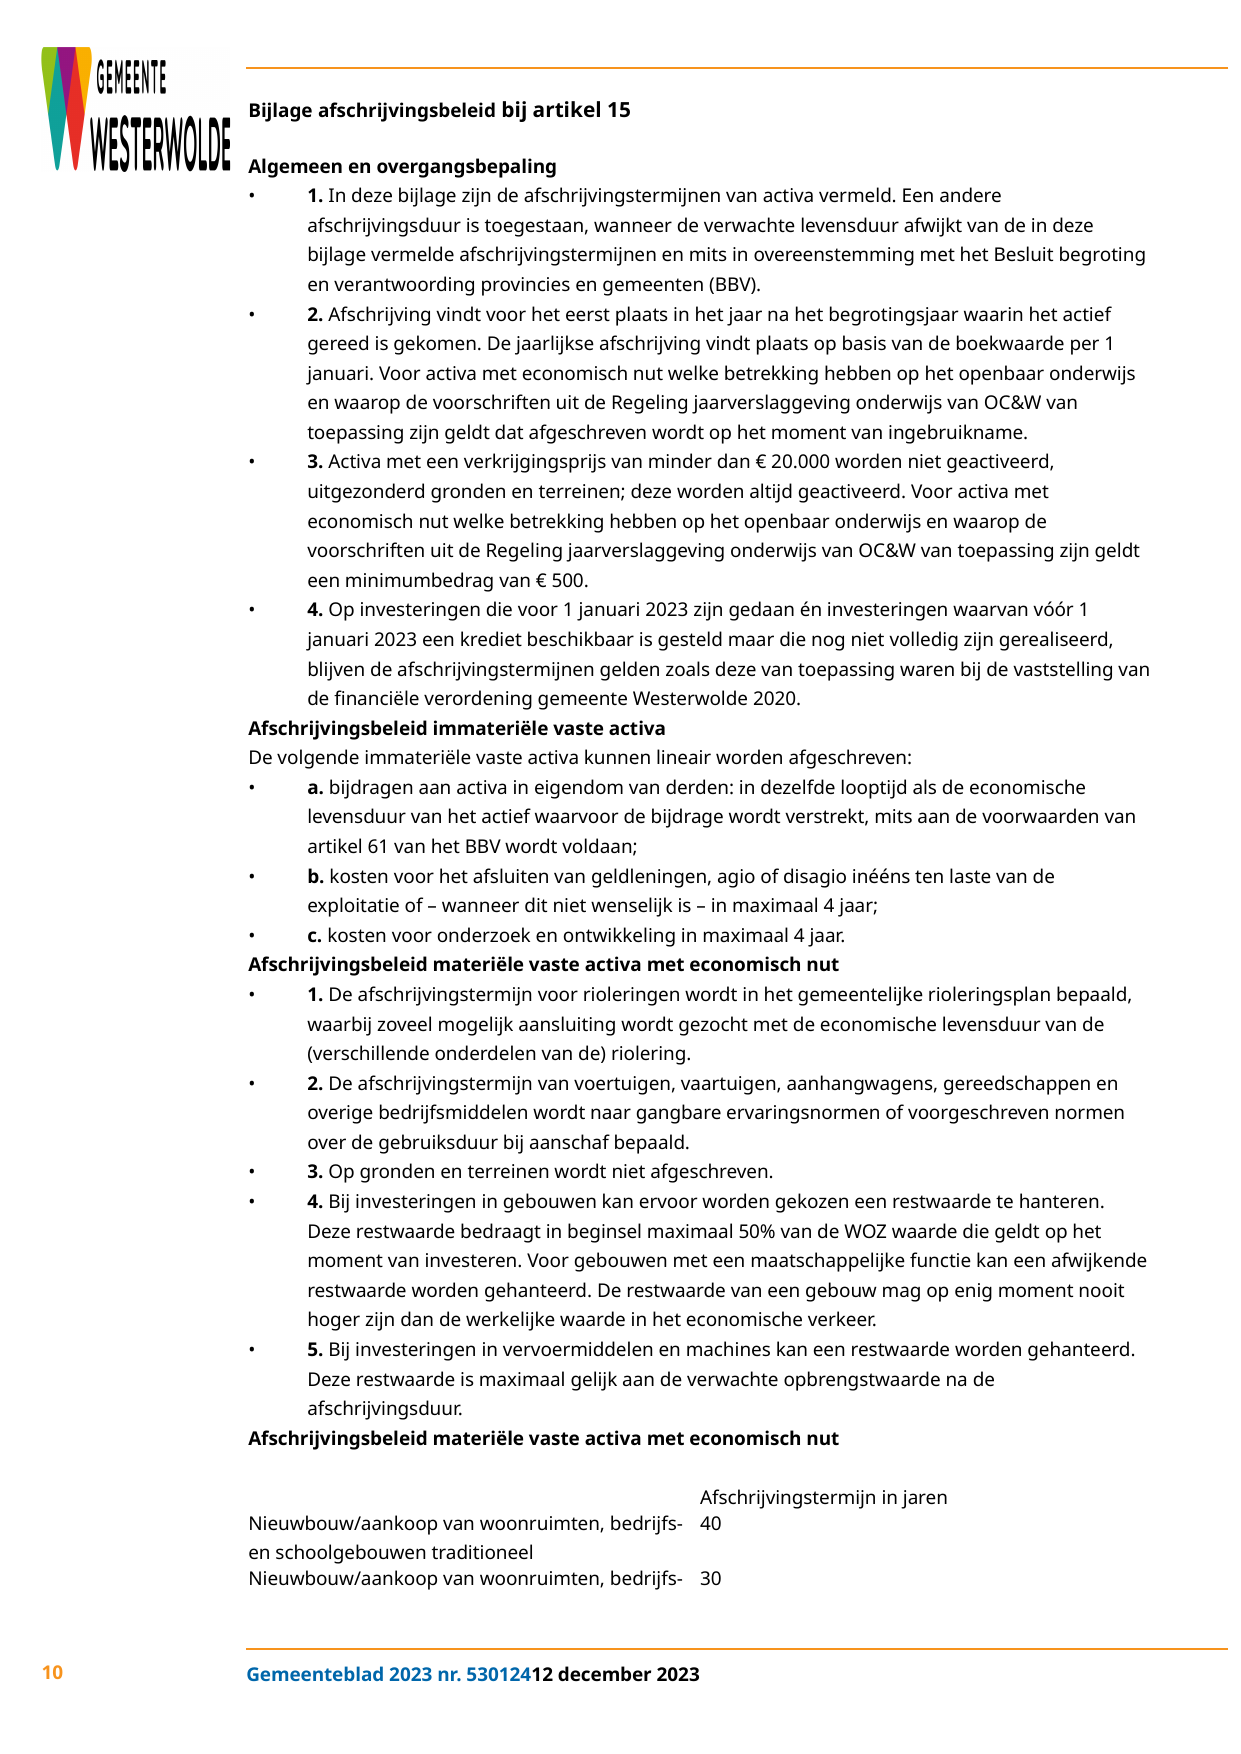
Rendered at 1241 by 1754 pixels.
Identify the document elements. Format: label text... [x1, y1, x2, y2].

table_cell 30 [700, 1565, 1152, 1591]
list 4. Op investeringen die voor 1 januari 2023 zijn gedaan én investeringen waarvan vóór 1 januari 2023 een krediet beschikbaar is gesteld maar die nog niet volledig zijn gerealiseerd, blijven de afschrijvingstermijnen gelden zoals deze van toepassing waren bij de vaststelling van de financiële verordening gemeente Westerwolde 2020. [248, 597, 1152, 711]
list 5. Bij investeringen in vervoermiddelen en machines kan een restwaarde worden gehanteerd. Deze restwaarde is maximaal gelijk aan de verwachte opbrengstwaarde na de afschrijvingsduur. [248, 1336, 1152, 1421]
text Afschrijvingsbeleid materiële vaste activa met economisch nut [248, 1425, 1152, 1451]
list 1. In deze bijlage zijn de afschrijvingstermijnen van activa vermeld. Een andere afschrijvingsduur is toegestaan, wanneer de verwachte levensduur afwijkt van de in deze bijlage vermelde afschrijvingstermijnen en mits in overeenstemming met het Besluit begroting en verantwoording provincies en gemeenten (BBV). [248, 182, 1152, 297]
list 2. De afschrijvingstermijn van voertuigen, vaartuigen, aanhangwagens, gereedschappen en overige bedrijfsmiddelen wordt naar gangbare ervaringsnormen of voorgeschreven normen over de gebruiksduur bij aanschaf bepaald. [248, 1070, 1152, 1155]
text Algemeen en overgangsbepaling [248, 153, 1152, 179]
table_header Afschrijvingstermijn in jaren [700, 1484, 1152, 1510]
table_cell 40 [700, 1510, 1152, 1565]
text Afschrijvingsbeleid immateriële vaste activa [248, 715, 1152, 741]
table_cell Nieuwbouw/aankoop van woonruimten, bedrijfs- [248, 1565, 700, 1591]
text Bijlage afschrijvingsbeleid bij artikel 15 [248, 95, 1152, 123]
picture [41, 47, 231, 172]
list 3. Op gronden en terreinen wordt niet afgeschreven. [248, 1159, 1152, 1184]
table_header [248, 1484, 700, 1510]
list 1. De afschrijvingstermijn voor rioleringen wordt in het gemeentelijke rioleringsplan bepaald, waarbij zoveel mogelijk aansluiting wordt gezocht met de economische levensduur van de (verschillende onderdelen van de) riolering. [248, 981, 1152, 1066]
list c. kosten voor onderzoek en ontwikkeling in maximaal 4 jaar. [248, 922, 1152, 948]
table_cell Nieuwbouw/aankoop van woonruimten, bedrijfs- en schoolgebouwen traditioneel [248, 1510, 700, 1565]
list 2. Afschrijving vindt voor het eerst plaats in het jaar na het begrotingsjaar waarin het actief gereed is gekomen. De jaarlijkse afschrijving vindt plaats op basis van de boekwaarde per 1 januari. Voor activa met economisch nut welke betrekking hebben op het openbaar onderwijs en waarop de voorschriften uit de Regeling jaarverslaggeving onderwijs van OC&W van toepassing zijn geldt dat afgeschreven wordt op het moment van ingebruikname. [248, 301, 1152, 445]
list b. kosten voor het afsluiten van geldleningen, agio of disagio inééns ten laste van de exploitatie of – wanneer dit niet wenselijk is – in maximaal 4 jaar; [248, 863, 1152, 918]
text Afschrijvingsbeleid materiële vaste activa met economisch nut [248, 952, 1152, 977]
list 3. Activa met een verkrijgingsprijs van minder dan € 20.000 worden niet geactiveerd, uitgezonderd gronden en terreinen; deze worden altijd geactiveerd. Voor activa met economisch nut welke betrekking hebben op het openbaar onderwijs en waarop de voorschriften uit de Regeling jaarverslaggeving onderwijs van OC&W van toepassing zijn geldt een minimumbedrag van € 500. [248, 449, 1152, 593]
list a. bijdragen aan activa in eigendom van derden: in dezelfde looptijd als de economische levensduur van het actief waarvoor de bijdrage wordt verstrekt, mits aan de voorwaarden van artikel 61 van het BBV wordt voldaan; [248, 774, 1152, 859]
list 4. Bij investeringen in gebouwen kan ervoor worden gekozen een restwaarde te hanteren. Deze restwaarde bedraagt in beginsel maximaal 50% van de WOZ waarde die geldt op het moment van investeren. Voor gebouwen met een maatschappelijke functie kan een afwijkende restwaarde worden gehanteerd. De restwaarde van een gebouw mag op enig moment nooit hoger zijn dan de werkelijke waarde in het economische verkeer. [248, 1188, 1152, 1332]
text De volgende immateriële vaste activa kunnen lineair worden afgeschreven: [248, 744, 1152, 770]
